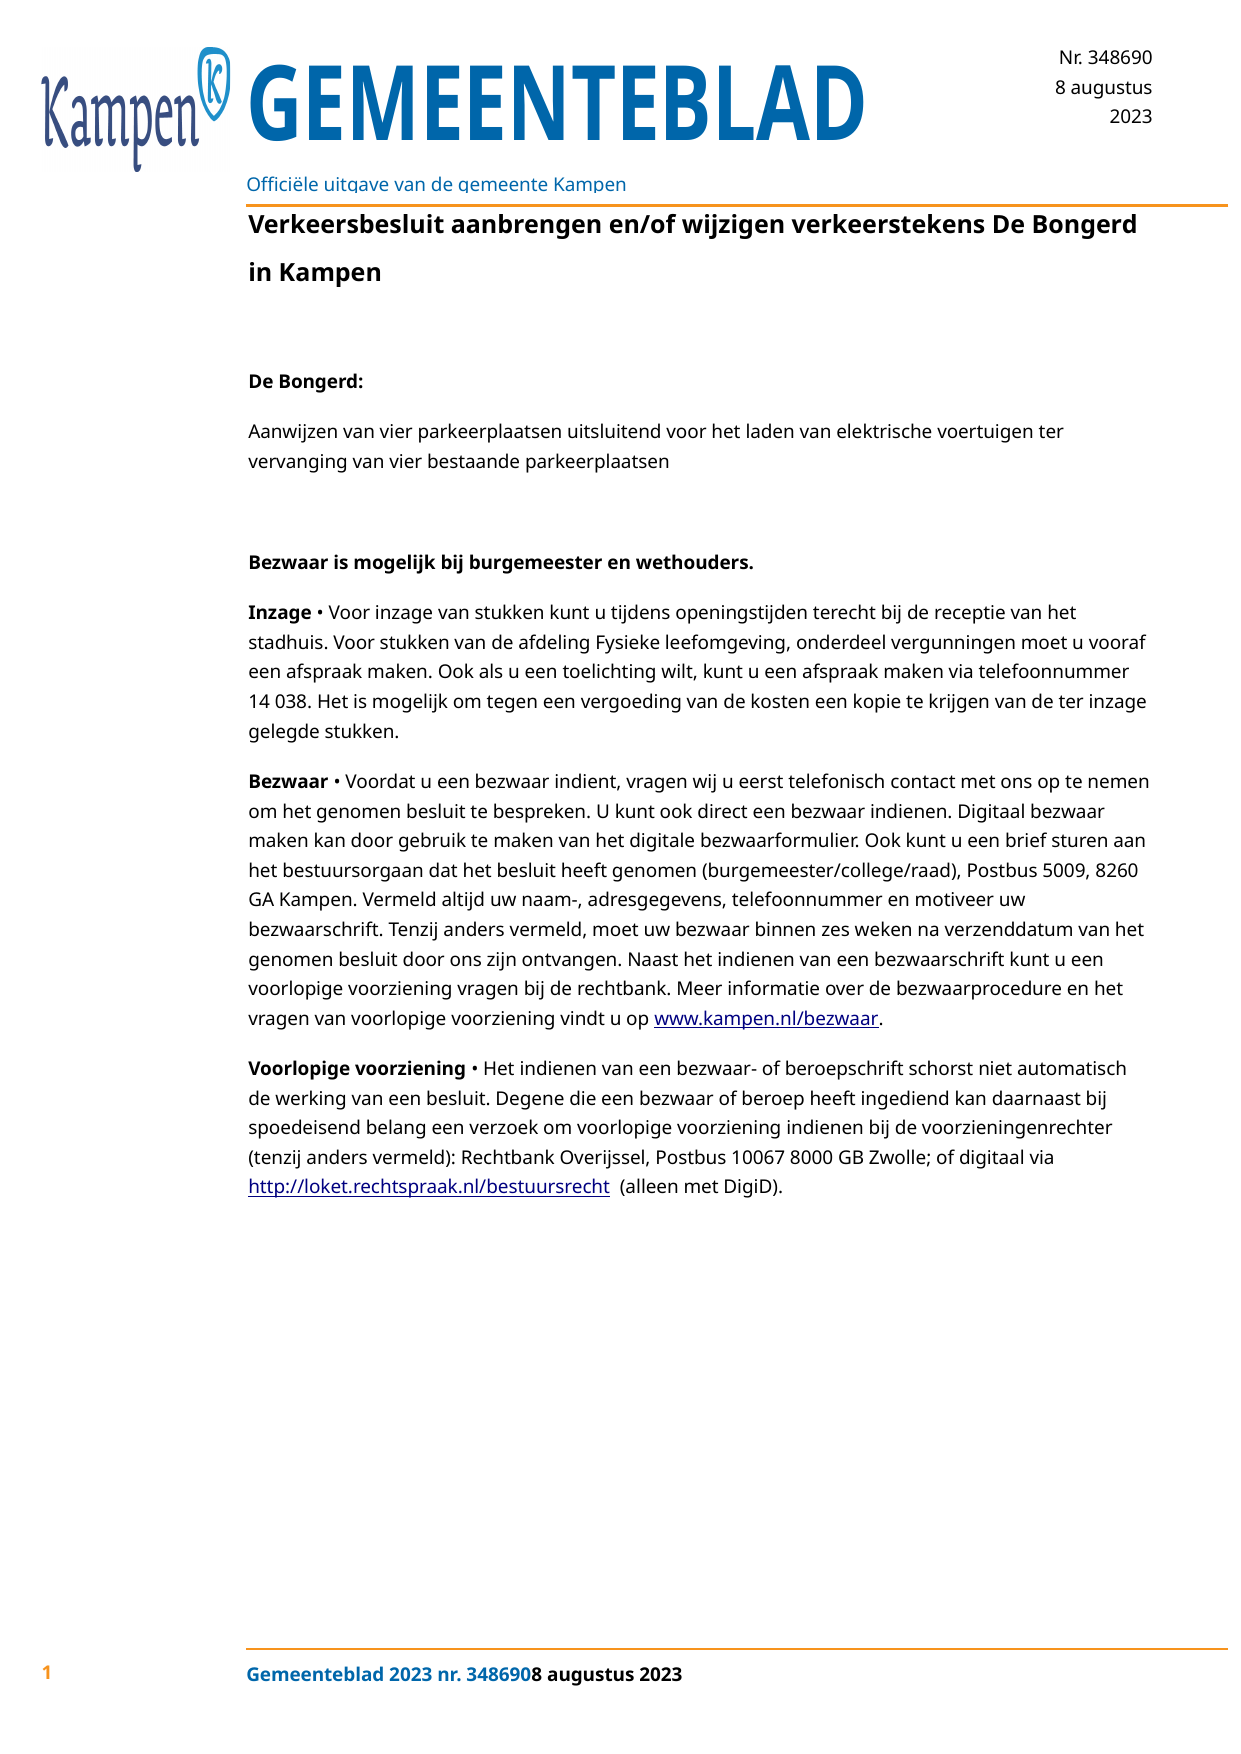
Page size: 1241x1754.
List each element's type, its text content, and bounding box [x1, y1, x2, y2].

text Aanwijzen van vier parkeerplaatsen uitsluitend voor het laden van elektrische voertuigen ter vervanging van vier bestaande parkeerplaatsen [248, 419, 1152, 474]
picture [41, 47, 231, 172]
text Verkeersbesluit aanbrengen en/of wijzigen verkeerstekens De Bongerd in Kampen [248, 207, 1152, 288]
text Bezwaar • Voordat u een bezwaar indient, vragen wij u eerst telefonisch contact met ons op te nemen om het genomen besluit te bespreken. U kunt ook direct een bezwaar indienen. Digitaal bezwaar maken kan door gebruik te maken van het digitale bezwaarformulier. Ook kunt u een brief sturen aan het bestuursorgaan dat het besluit heeft genomen (burgemeester/college/raad), Postbus 5009, 8260 GA Kampen. Vermeld altijd uw naam-, adresgegevens, telefoonnummer en motiveer uw bezwaarschrift. Tenzij anders vermeld, moet uw bezwaar binnen zes weken na verzenddatum van het genomen besluit door ons zijn ontvangen. Naast het indienen van een bezwaarschrift kunt u een voorlopige voorziening vragen bij de rechtbank. Meer informatie over de bezwaarprocedure en het vragen van voorlopige voorziening vindt u op www.kampen.nl/bezwaar. [248, 768, 1152, 1031]
text Bezwaar is mogelijk bij burgemeester en wethouders. [248, 549, 1152, 575]
text Voorlopige voorziening • Het indienen van een bezwaar- of beroepschrift schorst niet automatisch de werking van een besluit. Degene die een bezwaar of beroep heeft ingediend kan daarnaast bij spoedeisend belang een verzoek om voorlopige voorziening indienen bij de voorzieningenrechter (tenzij anders vermeld): Rechtbank Overijssel, Postbus 10067 8000 GB Zwolle; of digitaal via http://loket.rechtspraak.nl/bestuursrecht (alleen met DigiD). [248, 1055, 1152, 1199]
text Inzage • Voor inzage van stukken kunt u tijdens openingstijden terecht bij de receptie van het stadhuis. Voor stukken van de afdeling Fysieke leefomgeving, onderdeel vergunningen moet u vooraf een afspraak maken. Ook als u een toelichting wilt, kunt u een afspraak maken via telefoonnummer 14 038. Het is mogelijk om tegen een vergoeding van de kosten een kopie te krijgen van de ter inzage gelegde stukken. [248, 599, 1152, 744]
text De Bongerd: [248, 368, 1152, 394]
